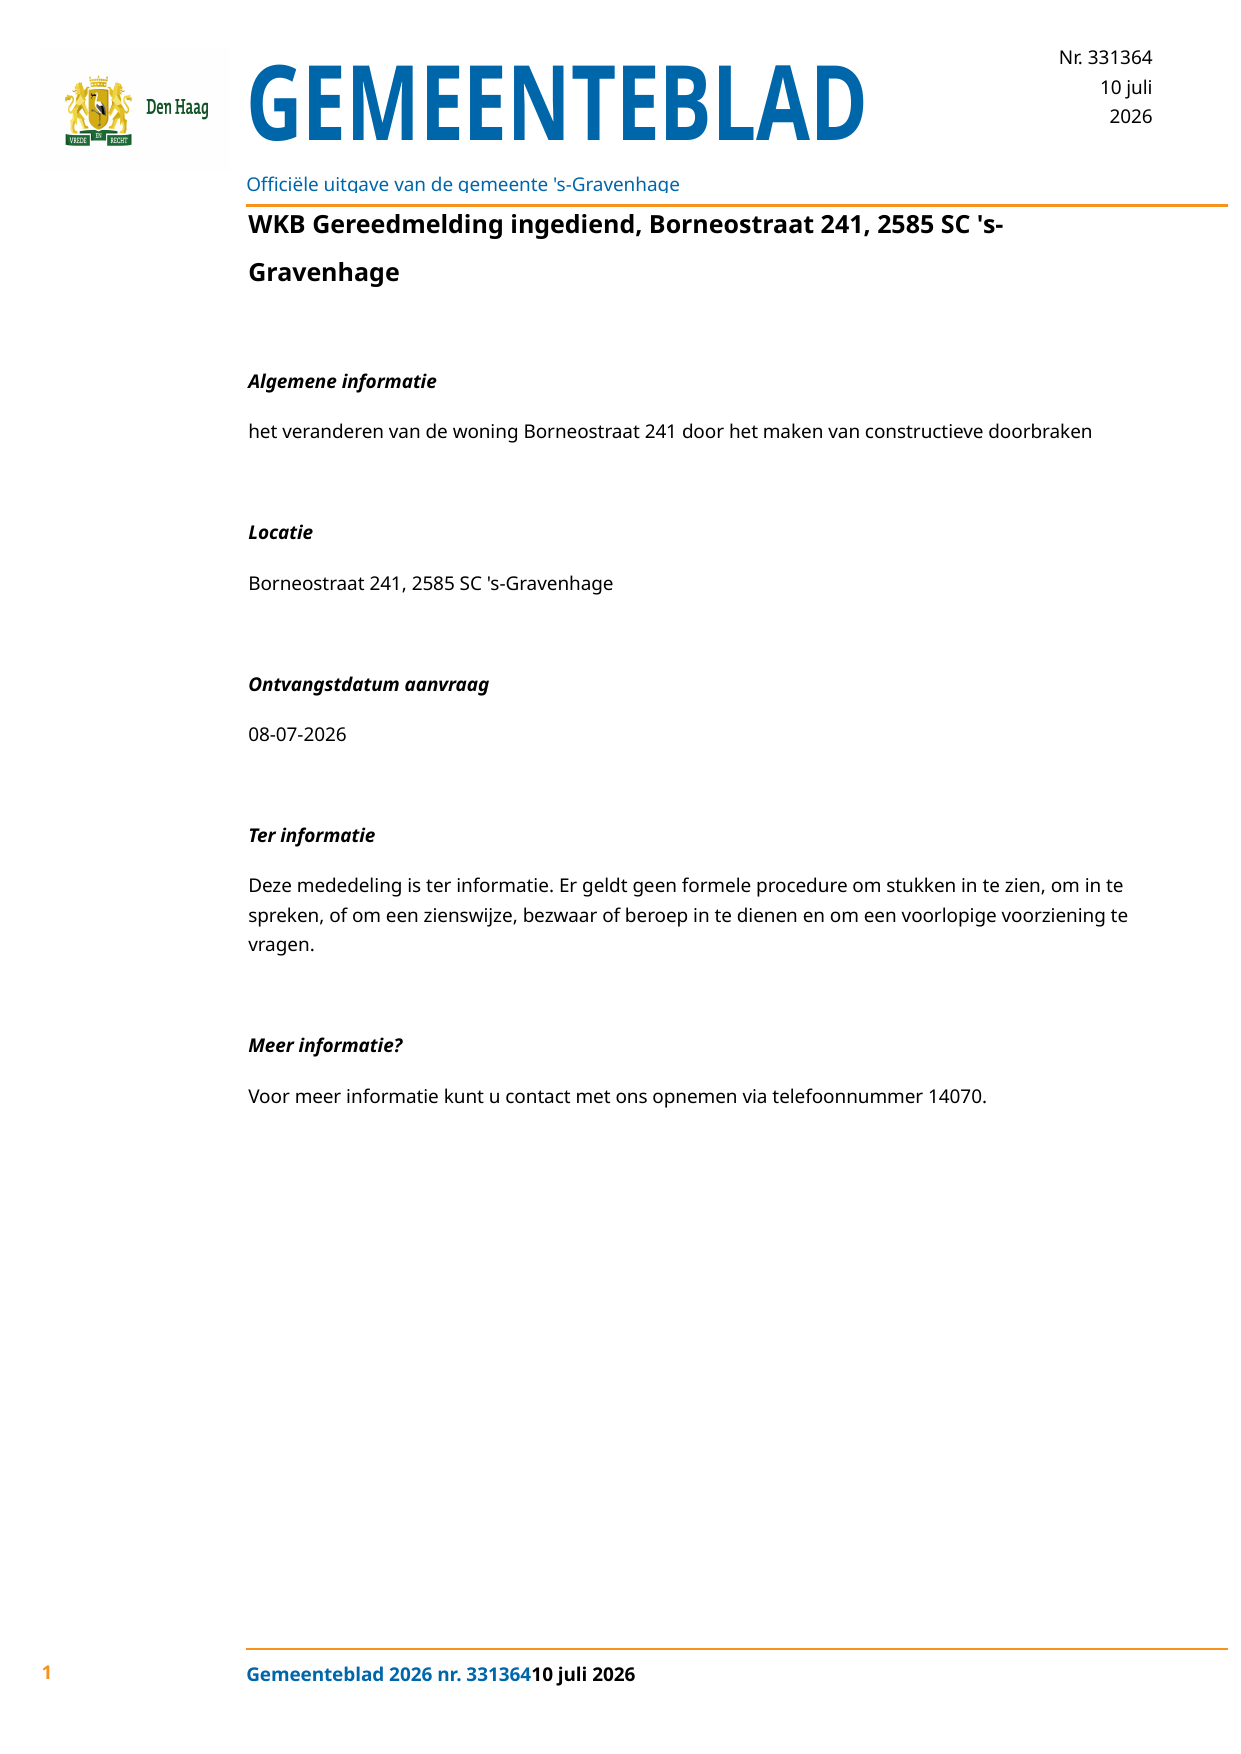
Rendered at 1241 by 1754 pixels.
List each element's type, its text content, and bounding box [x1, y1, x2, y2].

text Ter informatie [248, 822, 1152, 848]
text Algemene informatie [248, 368, 1152, 394]
text WKB Gereedmelding ingediend, Borneostraat 241, 2585 SC 's-Gravenhage [248, 207, 1152, 288]
picture [41, 47, 231, 172]
text 08-07-2026 [248, 721, 1152, 747]
text Ontvangstdatum aanvraag [248, 671, 1152, 697]
text het veranderen van de woning Borneostraat 241 door het maken van constructieve doorbraken [248, 419, 1152, 444]
text Meer informatie? [248, 1032, 1152, 1058]
text Deze mededeling is ter informatie. Er geldt geen formele procedure om stukken in te zien, om in te spreken, of om een zienswijze, bezwaar of beroep in te dienen en om een voorlopige voorziening te vragen. [248, 872, 1152, 957]
text Voor meer informatie kunt u contact met ons opnemen via telefoonnummer 14070. [248, 1083, 1152, 1109]
text Locatie [248, 519, 1152, 545]
text Borneostraat 241, 2585 SC 's-Gravenhage [248, 570, 1152, 596]
